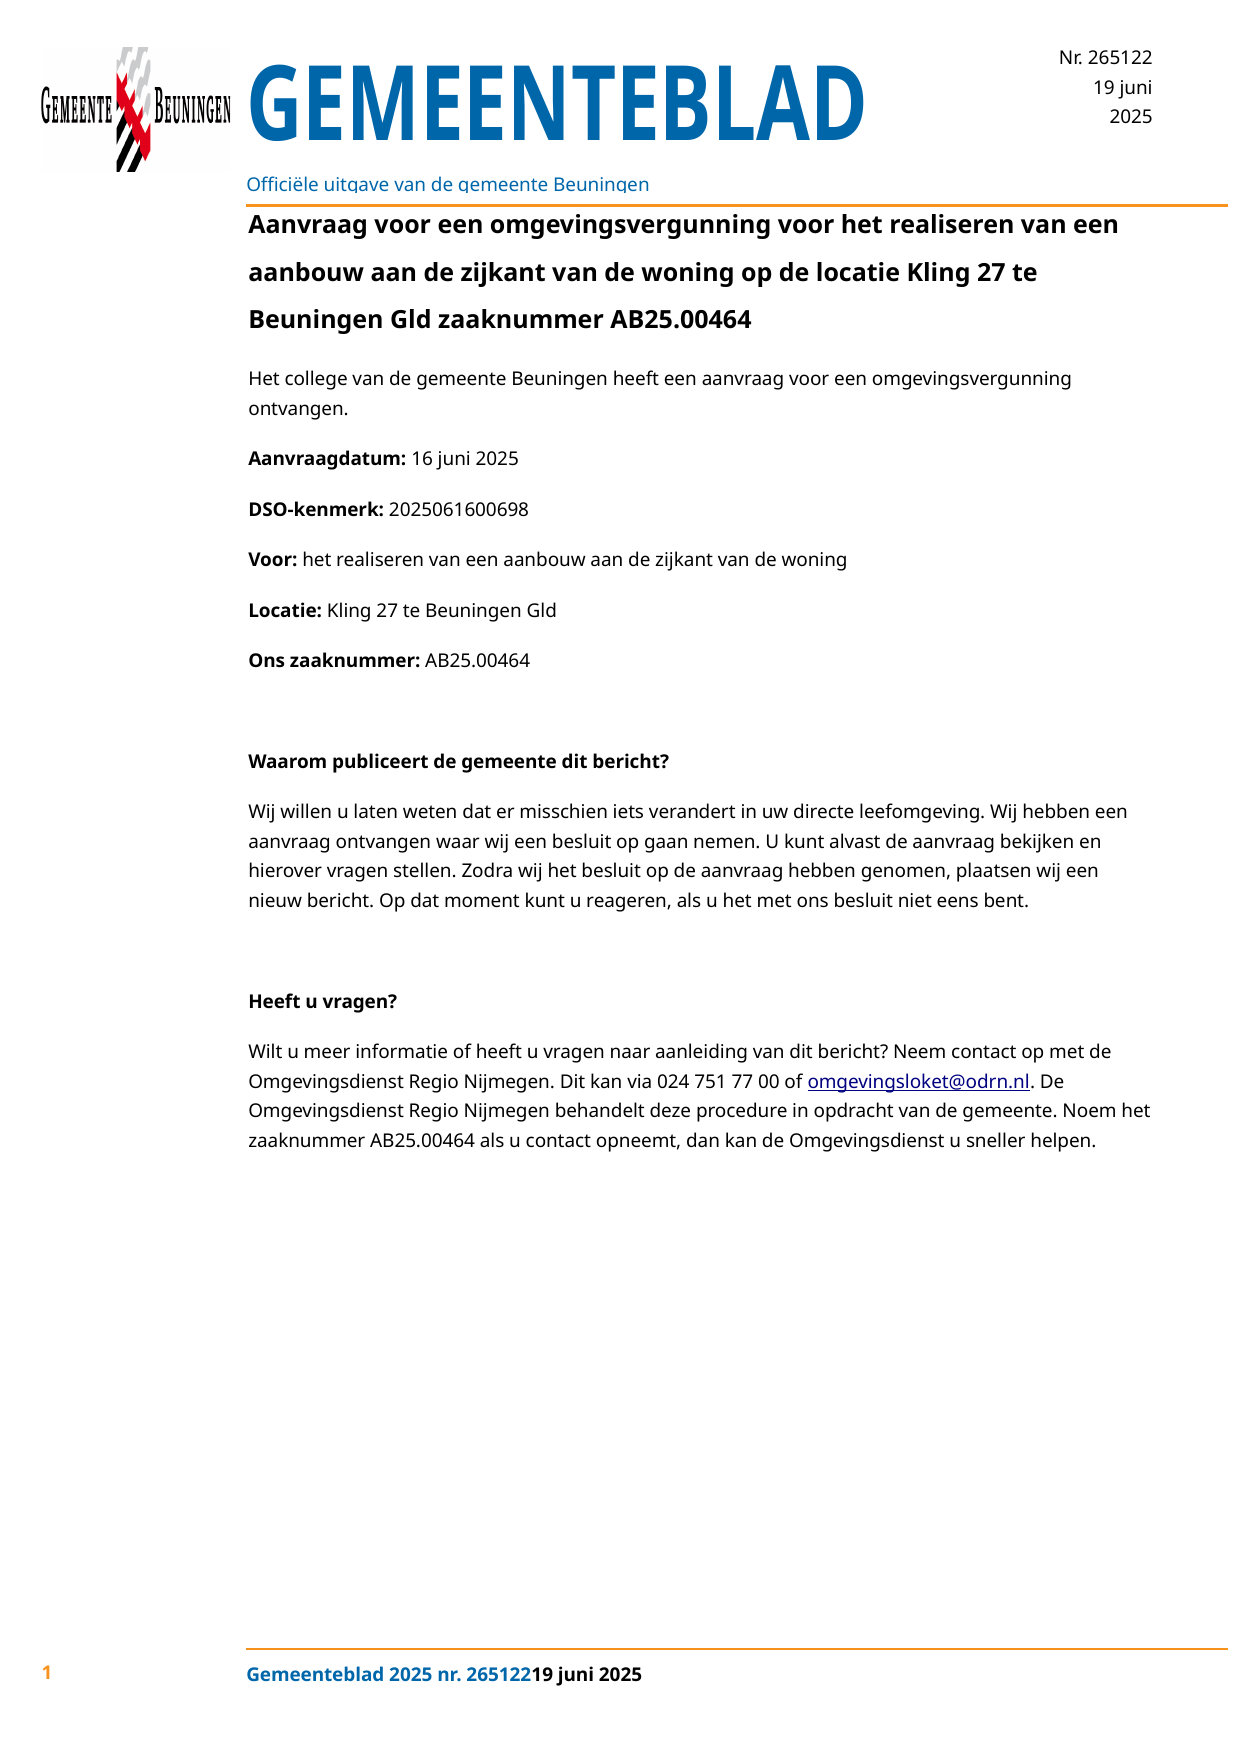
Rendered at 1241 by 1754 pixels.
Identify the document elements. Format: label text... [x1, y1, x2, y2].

text Aanvraag voor een omgevingsvergunning voor het realiseren van een aanbouw aan de zijkant van de woning op de locatie Kling 27 te Beuningen Gld zaaknummer AB25.00464 [248, 207, 1152, 336]
text Het college van de gemeente Beuningen heeft een aanvraag voor een omgevingsvergunning ontvangen. [248, 366, 1152, 421]
text Waarom publiceert de gemeente dit bericht? [248, 748, 1152, 774]
text Aanvraagdatum: 16 juni 2025 [248, 446, 1152, 471]
text DSO-kenmerk: 2025061600698 [248, 496, 1152, 522]
picture [41, 47, 231, 172]
text Wilt u meer informatie of heeft u vragen naar aanleiding van dit bericht? Neem contact op met de Omgevingsdienst Regio Nijmegen. Dit kan via 024 751 77 00 of omgevingsloket@odrn.nl. De Omgevingsdienst Regio Nijmegen behandelt deze procedure in opdracht van de gemeente. Noem het zaaknummer AB25.00464 als u contact opneemt, dan kan de Omgevingsdienst u sneller helpen. [248, 1038, 1152, 1153]
text Heeft u vragen? [248, 988, 1152, 1014]
text Ons zaaknummer: AB25.00464 [248, 647, 1152, 673]
text Wij willen u laten weten dat er misschien iets verandert in uw directe leefomgeving. Wij hebben een aanvraag ontvangen waar wij een besluit op gaan nemen. U kunt alvast de aanvraag bekijken en hierover vragen stellen. Zodra wij het besluit op de aanvraag hebben genomen, plaatsen wij een nieuw bericht. Op dat moment kunt u reageren, als u het met ons besluit niet eens bent. [248, 798, 1152, 913]
text Voor: het realiseren van een aanbouw aan de zijkant van de woning [248, 546, 1152, 572]
text Locatie: Kling 27 te Beuningen Gld [248, 597, 1152, 622]
